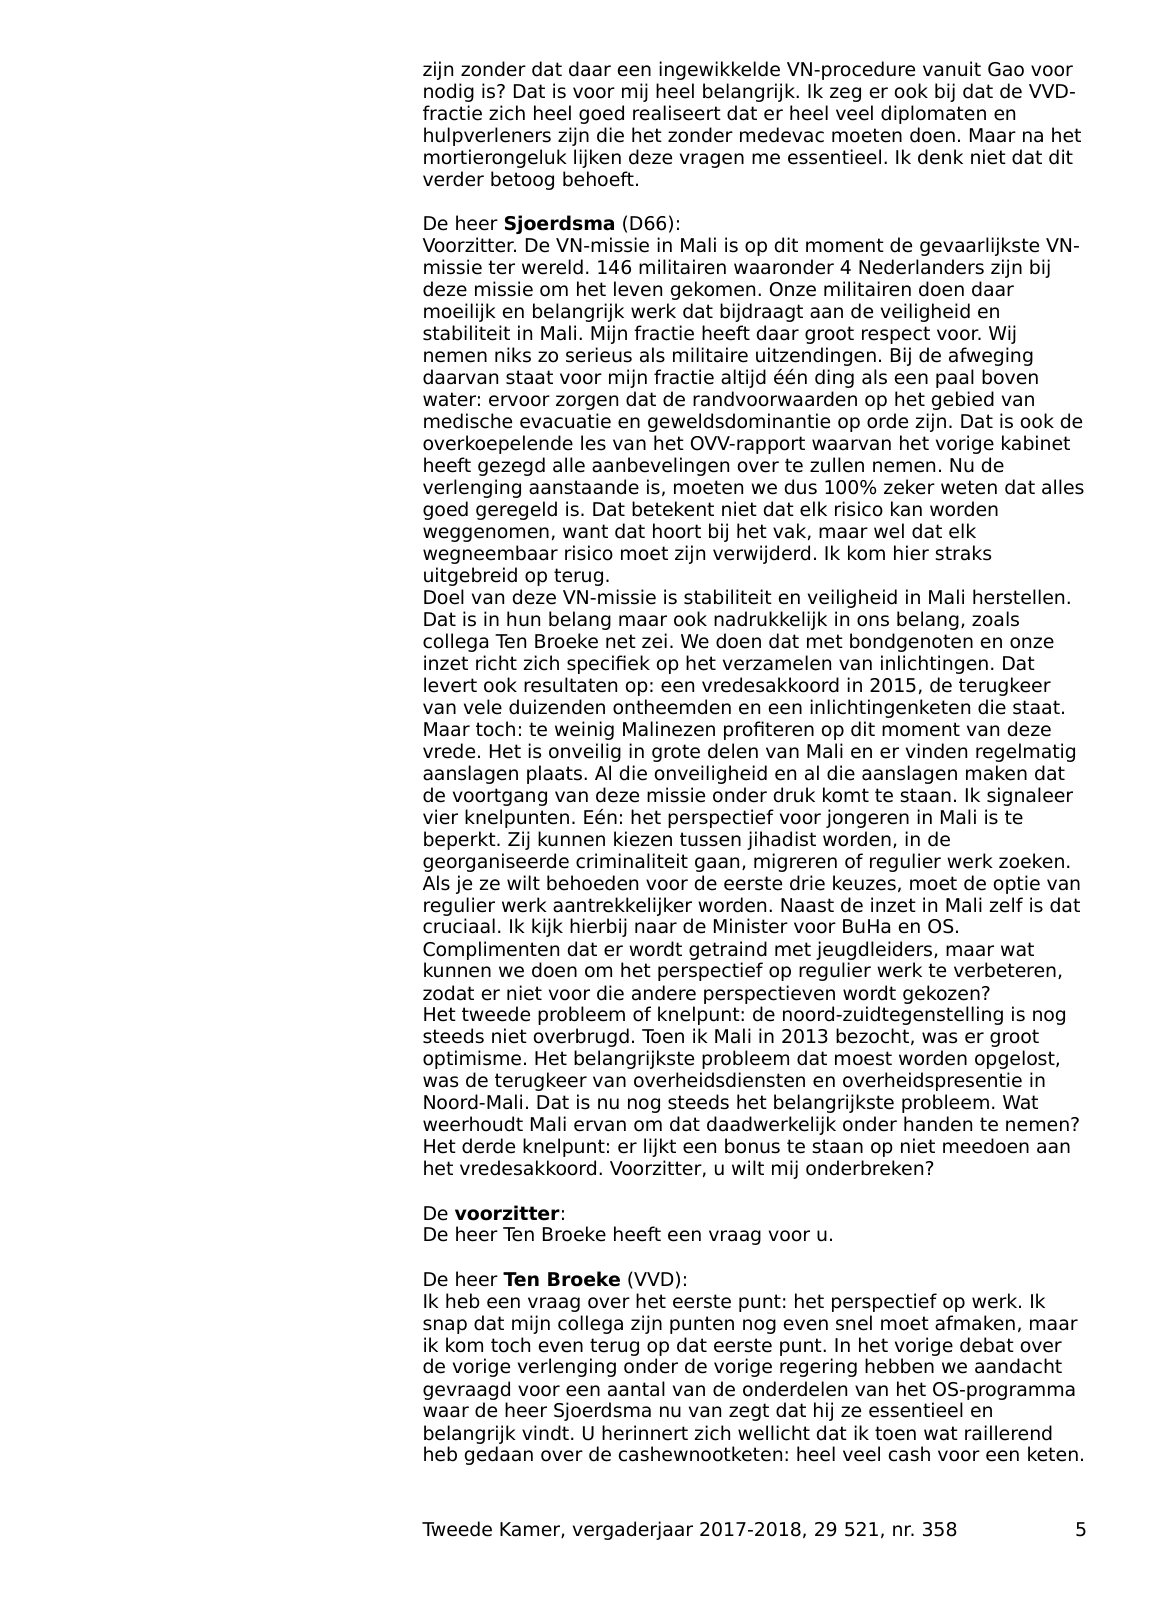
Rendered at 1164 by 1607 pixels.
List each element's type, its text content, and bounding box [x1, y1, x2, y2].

text De heer Ten Broeke heeft een vraag voor u. [422, 1224, 1087, 1246]
text Voorzitter. De VN-missie in Mali is op dit moment de gevaarlijkste VN-missie ter wereld. 146 militairen waaronder 4 Nederlanders zijn bij deze missie om het leven gekomen. Onze militairen doen daar moeilijk en belangrijk werk dat bijdraagt aan de veiligheid en stabiliteit in Mali. Mijn fractie heeft daar groot respect voor. Wij nemen niks zo serieus als militaire uitzendingen. Bij de afweging daarvan staat voor mijn fractie altijd één ding als een paal boven water: ervoor zorgen dat de randvoorwaarden op het gebied van medische evacuatie en geweldsdominantie op orde zijn. Dat is ook de overkoepelende les van het OVV-rapport waarvan het vorige kabinet heeft gezegd alle aanbevelingen over te zullen nemen. Nu de verlenging aanstaande is, moeten we dus 100% zeker weten dat alles goed geregeld is. Dat betekent niet dat elk risico kan worden weggenomen, want dat hoort bij het vak, maar wel dat elk wegneembaar risico moet zijn verwijderd. Ik kom hier straks uitgebreid op terug. [422, 235, 1087, 587]
text Ik heb een vraag over het eerste punt: het perspectief op werk. Ik snap dat mijn collega zijn punten nog even snel moet afmaken, maar ik kom toch even terug op dat eerste punt. In het vorige debat over de vorige verlenging onder de vorige regering hebben we aandacht gevraagd voor een aantal van de onderdelen van het OS-programma waar de heer Sjoerdsma nu van zegt dat hij ze essentieel en belangrijk vindt. U herinnert zich wellicht dat ik toen wat raillerend heb gedaan over de cashewnootketen: heel veel cash voor een keten. [422, 1291, 1087, 1466]
text De heer Ten Broeke (VVD): [422, 1268, 1087, 1291]
text De heer Sjoerdsma (D66): [422, 213, 1087, 235]
text Doel van deze VN-missie is stabiliteit en veiligheid in Mali herstellen. Dat is in hun belang maar ook nadrukkelijk in ons belang, zoals collega Ten Broeke net zei. We doen dat met bondgenoten en onze inzet richt zich specifiek op het verzamelen van inlichtingen. Dat levert ook resultaten op: een vredesakkoord in 2015, de terugkeer van vele duizenden ontheemden en een inlichtingenketen die staat. Maar toch: te weinig Malinezen profiteren op dit moment van deze vrede. Het is onveilig in grote delen van Mali en er vinden regelmatig aanslagen plaats. Al die onveiligheid en al die aanslagen maken dat de voortgang van deze missie onder druk komt te staan. Ik signaleer vier knelpunten. Eén: het perspectief voor jongeren in Mali is te beperkt. Zij kunnen kiezen tussen jihadist worden, in de georganiseerde criminaliteit gaan, migreren of regulier werk zoeken. Als je ze wilt behoeden voor de eerste drie keuzes, moet de optie van regulier werk aantrekkelijker worden. Naast de inzet in Mali zelf is dat cruciaal. Ik kijk hierbij naar de Minister voor BuHa en OS. Complimenten dat er wordt getraind met jeugdleiders, maar wat kunnen we doen om het perspectief op regulier werk te verbeteren, zodat er niet voor die andere perspectieven wordt gekozen? [422, 587, 1087, 1004]
text Het tweede probleem of knelpunt: de noord-zuidtegenstelling is nog steeds niet overbrugd. Toen ik Mali in 2013 bezocht, was er groot optimisme. Het belangrijkste probleem dat moest worden opgelost, was de terugkeer van overheidsdiensten en overheidspresentie in Noord-Mali. Dat is nu nog steeds het belangrijkste probleem. Wat weerhoudt Mali ervan om dat daadwerkelijk onder handen te nemen? [422, 1004, 1087, 1136]
text De voorzitter: [422, 1202, 1087, 1224]
text Het derde knelpunt: er lijkt een bonus te staan op niet meedoen aan het vredesakkoord. Voorzitter, u wilt mij onderbreken? [422, 1136, 1087, 1180]
text zijn zonder dat daar een ingewikkelde VN-procedure vanuit Gao voor nodig is? Dat is voor mij heel belangrijk. Ik zeg er ook bij dat de VVD-fractie zich heel goed realiseert dat er heel veel diplomaten en hulpverleners zijn die het zonder medevac moeten doen. Maar na het mortierongeluk lijken deze vragen me essentieel. Ik denk niet dat dit verder betoog behoeft. [422, 59, 1087, 191]
